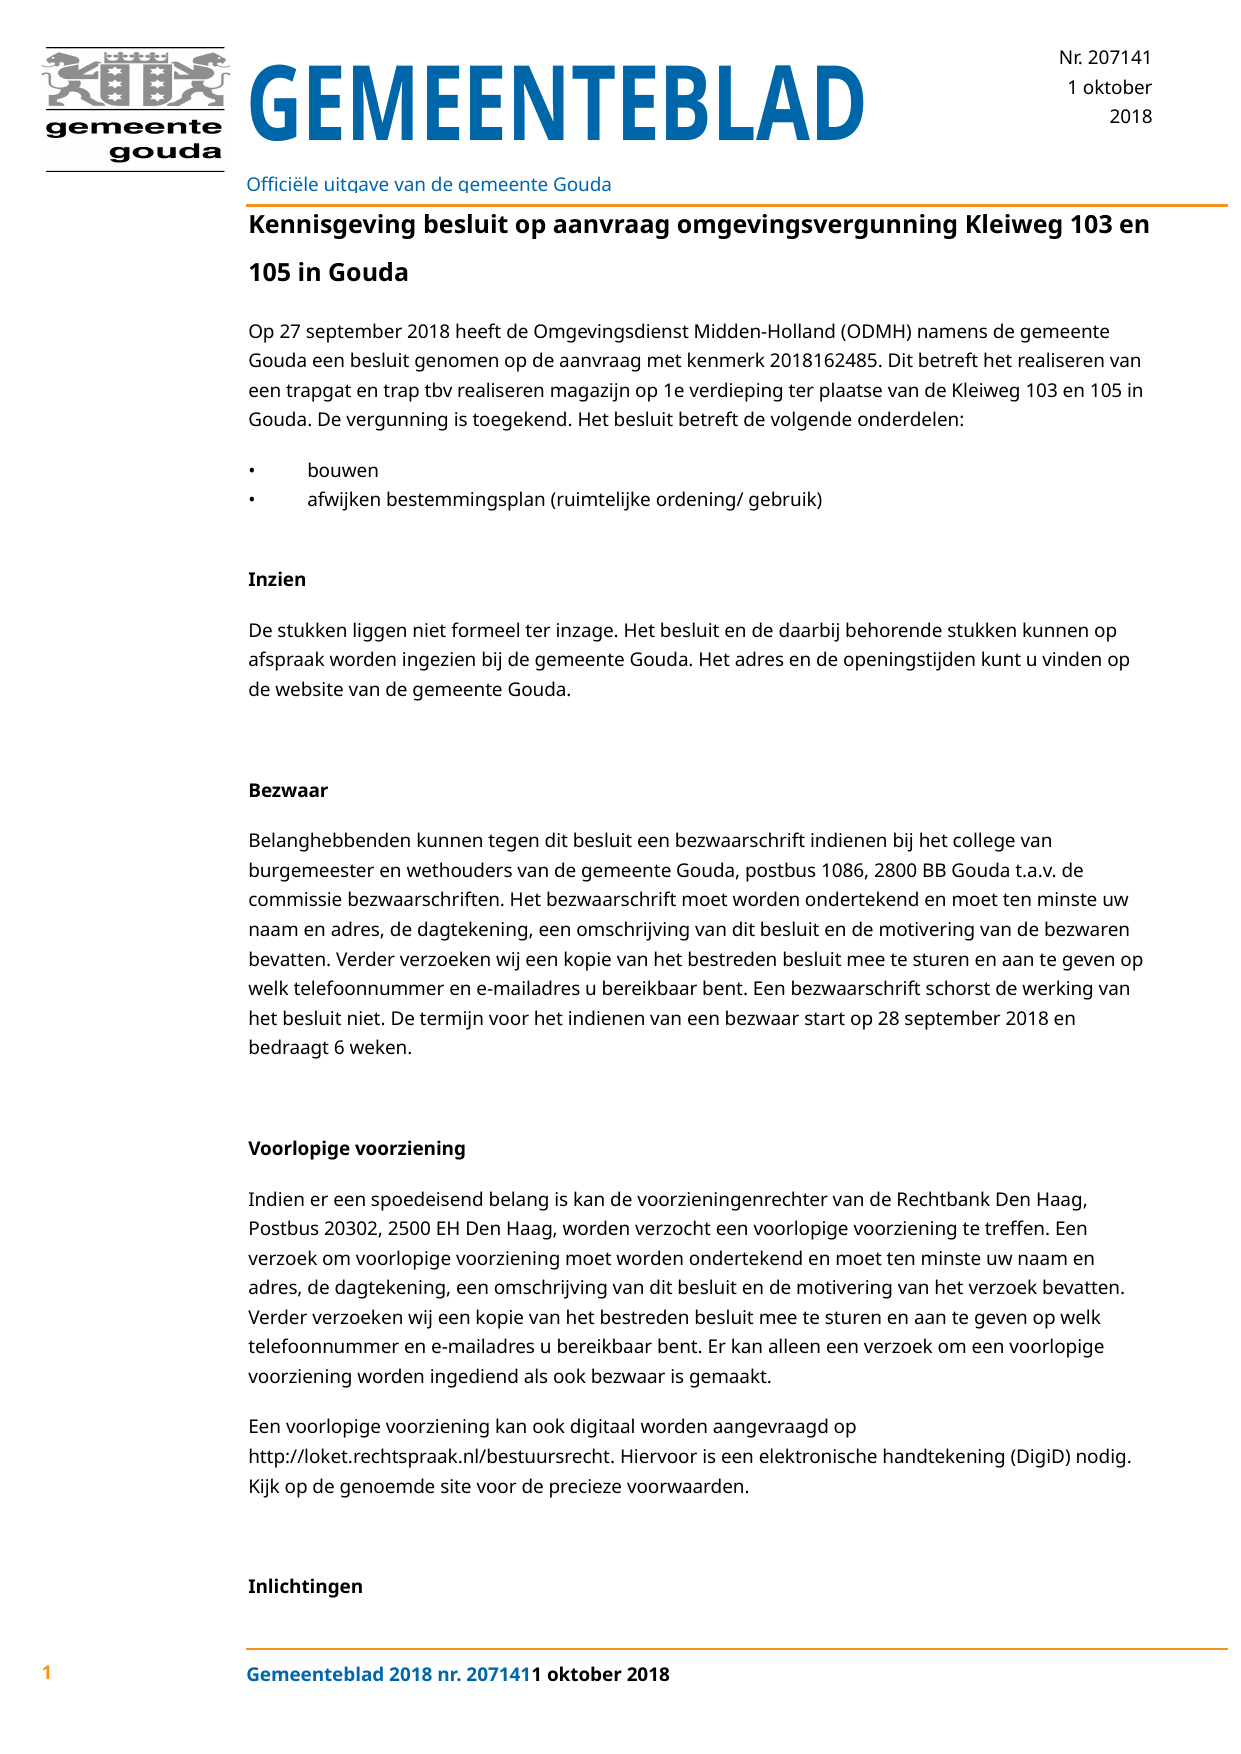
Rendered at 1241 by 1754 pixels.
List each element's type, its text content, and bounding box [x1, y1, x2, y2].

text Belanghebbenden kunnen tegen dit besluit een bezwaarschrift indienen bij het college van burgemeester en wethouders van de gemeente Gouda, postbus 1086, 2800 BB Gouda t.a.v. de commissie bezwaarschriften. Het bezwaarschrift moet worden ondertekend en moet ten minste uw naam en adres, de dagtekening, een omschrijving van dit besluit en de motivering van de bezwaren bevatten. Verder verzoeken wij een kopie van het bestreden besluit mee te sturen en aan te geven op welk telefoonnummer en e-mailadres u bereikbaar bent. Een bezwaarschrift schorst de werking van het besluit niet. De termijn voor het indienen van een bezwaar start op 28 september 2018 en bedraagt 6 weken. [248, 827, 1152, 1060]
text De stukken liggen niet formeel ter inzage. Het besluit en de daarbij behorende stukken kunnen op afspraak worden ingezien bij de gemeente Gouda. Het adres en de openingstijden kunt u vinden op de website van de gemeente Gouda. [248, 617, 1152, 702]
text Inzien [248, 567, 1152, 592]
list bouwen [248, 457, 1152, 483]
text Op 27 september 2018 heeft de Omgevingsdienst Midden-Holland (ODMH) namens de gemeente Gouda een besluit genomen op de aanvraag met kenmerk 2018162485. Dit betreft het realiseren van een trapgat en trap tbv realiseren magazijn op 1e verdieping ter plaatse van de Kleiweg 103 en 105 in Gouda. De vergunning is toegekend. Het besluit betreft de volgende onderdelen: [248, 318, 1152, 432]
text Voorlopige voorziening [248, 1135, 1152, 1161]
text Bezwaar [248, 777, 1152, 803]
text Indien er een spoedeisend belang is kan de voorzieningenrechter van de Rechtbank Den Haag, Postbus 20302, 2500 EH Den Haag, worden verzocht een voorlopige voorziening te treffen. Een verzoek om voorlopige voorziening moet worden ondertekend en moet ten minste uw naam en adres, de dagtekening, een omschrijving van dit besluit en de motivering van het verzoek bevatten. Verder verzoeken wij een kopie van het bestreden besluit mee te sturen en aan te geven op welk telefoonnummer en e-mailadres u bereikbaar bent. Er kan alleen een verzoek om een voorlopige voorziening worden ingediend als ook bezwaar is gemaakt. [248, 1186, 1152, 1389]
picture [41, 47, 231, 172]
text Inlichtingen [248, 1574, 1152, 1599]
list afwijken bestemmingsplan (ruimtelijke ordening/ gebruik) [248, 487, 1152, 512]
text Kennisgeving besluit op aanvraag omgevingsvergunning Kleiweg 103 en 105 in Gouda [248, 207, 1152, 288]
text Een voorlopige voorziening kan ook digitaal worden aangevraagd op http://loket.rechtspraak.nl/bestuursrecht. Hiervoor is een elektronische handtekening (DigiD) nodig. Kijk op de genoemde site voor de precieze voorwaarden. [248, 1414, 1152, 1499]
